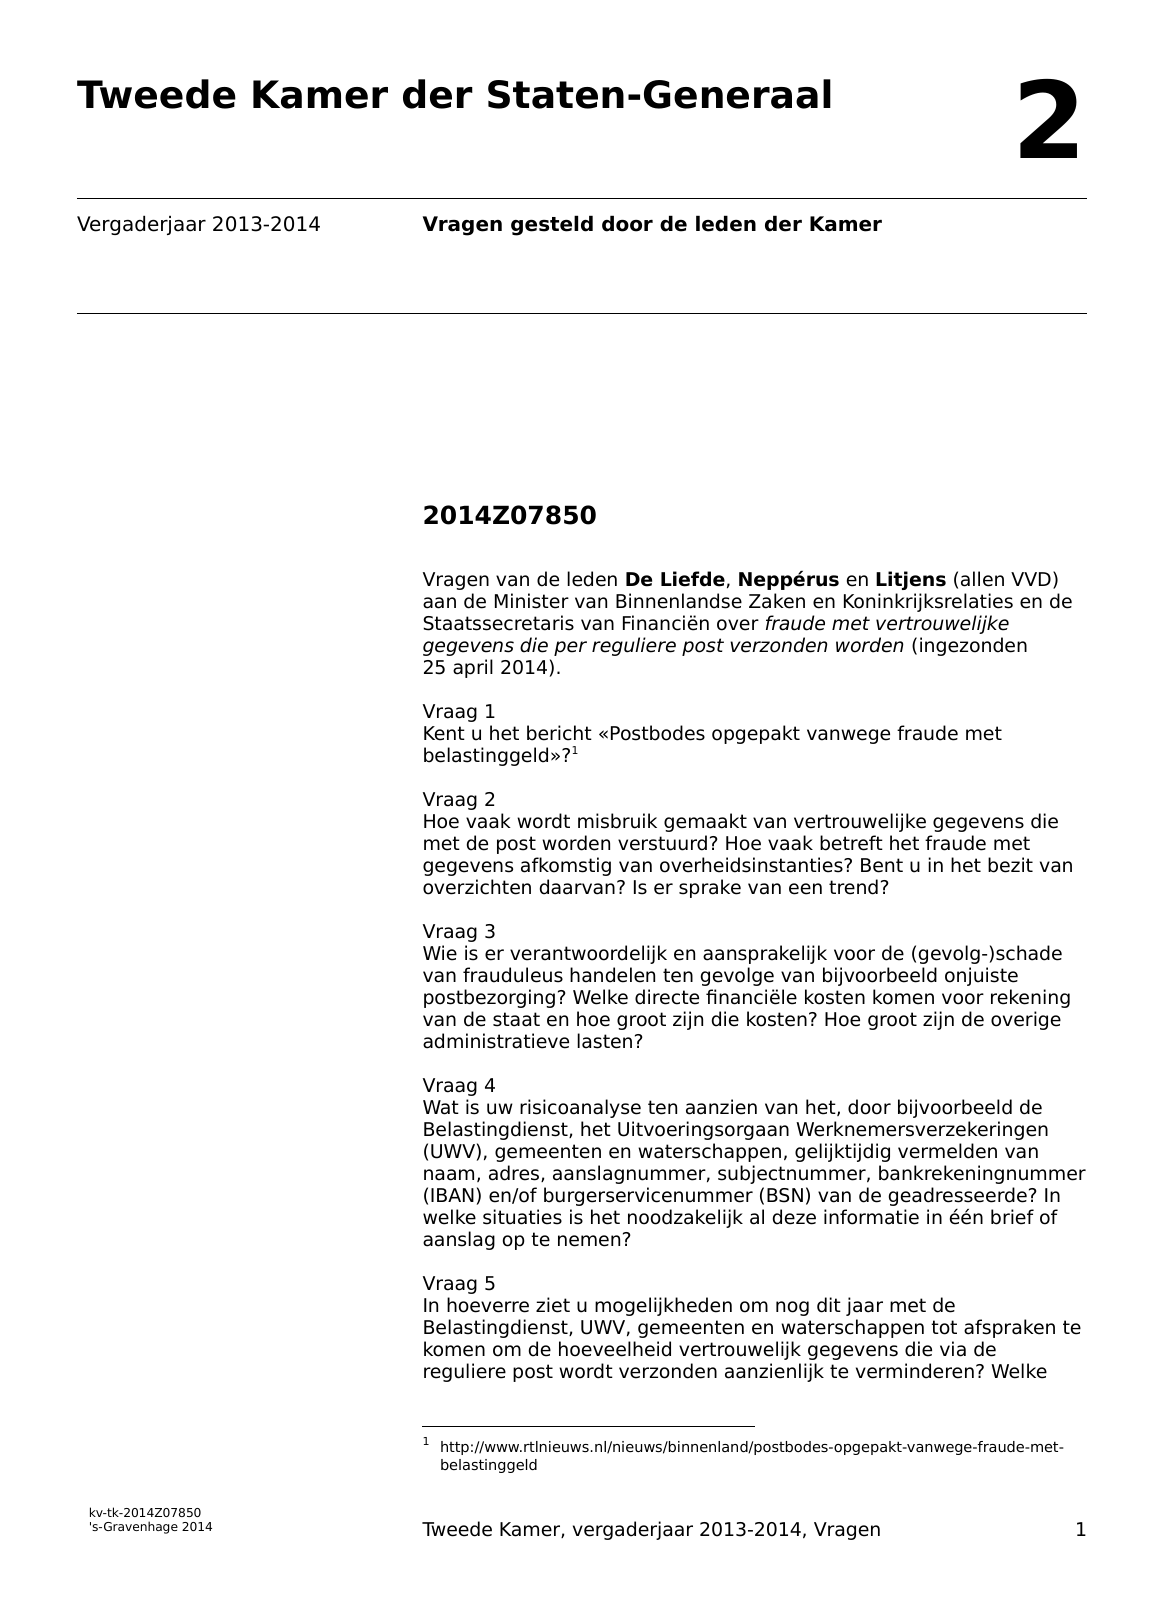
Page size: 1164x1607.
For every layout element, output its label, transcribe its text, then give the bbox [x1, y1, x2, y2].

text Wat is uw risicoanalyse ten aanzien van het, door bijvoorbeeld de Belastingdienst, het Uitvoeringsorgaan Werknemersverzekeringen (UWV), gemeenten en waterschappen, gelijktijdig vermelden van naam, adres, aanslagnummer, subjectnummer, bankrekeningnummer (IBAN) en/of burgerservicenummer (BSN) van de geadresseerde? In welke situaties is het noodzakelijk al deze informatie in één brief of aanslag op te nemen? [422, 1097, 1087, 1251]
text 2014Z07850 [422, 501, 1087, 531]
table_cell Vragen gesteld door de leden der Kamer [422, 199, 1087, 313]
text Vraag 1 [422, 701, 1087, 723]
text Vraag 2 [422, 789, 1087, 811]
text In hoeverre ziet u mogelijkheden om nog dit jaar met de Belastingdienst, UWV, gemeenten en waterschappen tot afspraken te komen om de hoeveelheid vertrouwelijk gegevens die via de reguliere post wordt verzonden aanzienlijk te verminderen? Welke [422, 1295, 1087, 1383]
text Vragen van de leden De Liefde, Neppérus en Litjens (allen VVD) aan de Minister van Binnenlandse Zaken en Koninkrijksrelaties en de Staatssecretaris van Financiën over fraude met vertrouwelijke gegevens die per reguliere post verzonden worden (ingezonden 25 april 2014). [422, 569, 1087, 679]
text Wie is er verantwoordelijk en aansprakelijk voor de (gevolg-)schade van frauduleus handelen ten gevolge van bijvoorbeeld onjuiste postbezorging? Welke directe financiële kosten komen voor rekening van de staat en hoe groot zijn die kosten? Hoe groot zijn de overige administratieve lasten? [422, 943, 1087, 1053]
text Hoe vaak wordt misbruik gemaakt van vertrouwelijke gegevens die met de post worden verstuurd? Hoe vaak betreft het fraude met gegevens afkomstig van overheidsinstanties? Bent u in het bezit van overzichten daarvan? Is er sprake van een trend? [422, 811, 1087, 899]
text Vraag 5 [422, 1273, 1087, 1295]
table_header Tweede Kamer der Staten-Generaal [77, 59, 886, 198]
text Vraag 4 [422, 1075, 1087, 1097]
text Kent u het bericht «Postbodes opgepakt vanwege fraude met belastinggeld»? [422, 723, 1087, 767]
text Vraag 3 [422, 921, 1087, 943]
table_header 2 [886, 59, 1087, 198]
text kv-tk-2014Z07850 [88, 1506, 323, 1520]
text http://www.rtlnieuws.nl/nieuws/binnenland/postbodes-opgepakt-vanwege-fraude-met-belastinggeld [422, 1435, 1087, 1474]
text 's-Gravenhage 2014 [88, 1520, 323, 1534]
table_cell Vergaderjaar 2013-2014 [77, 199, 422, 313]
